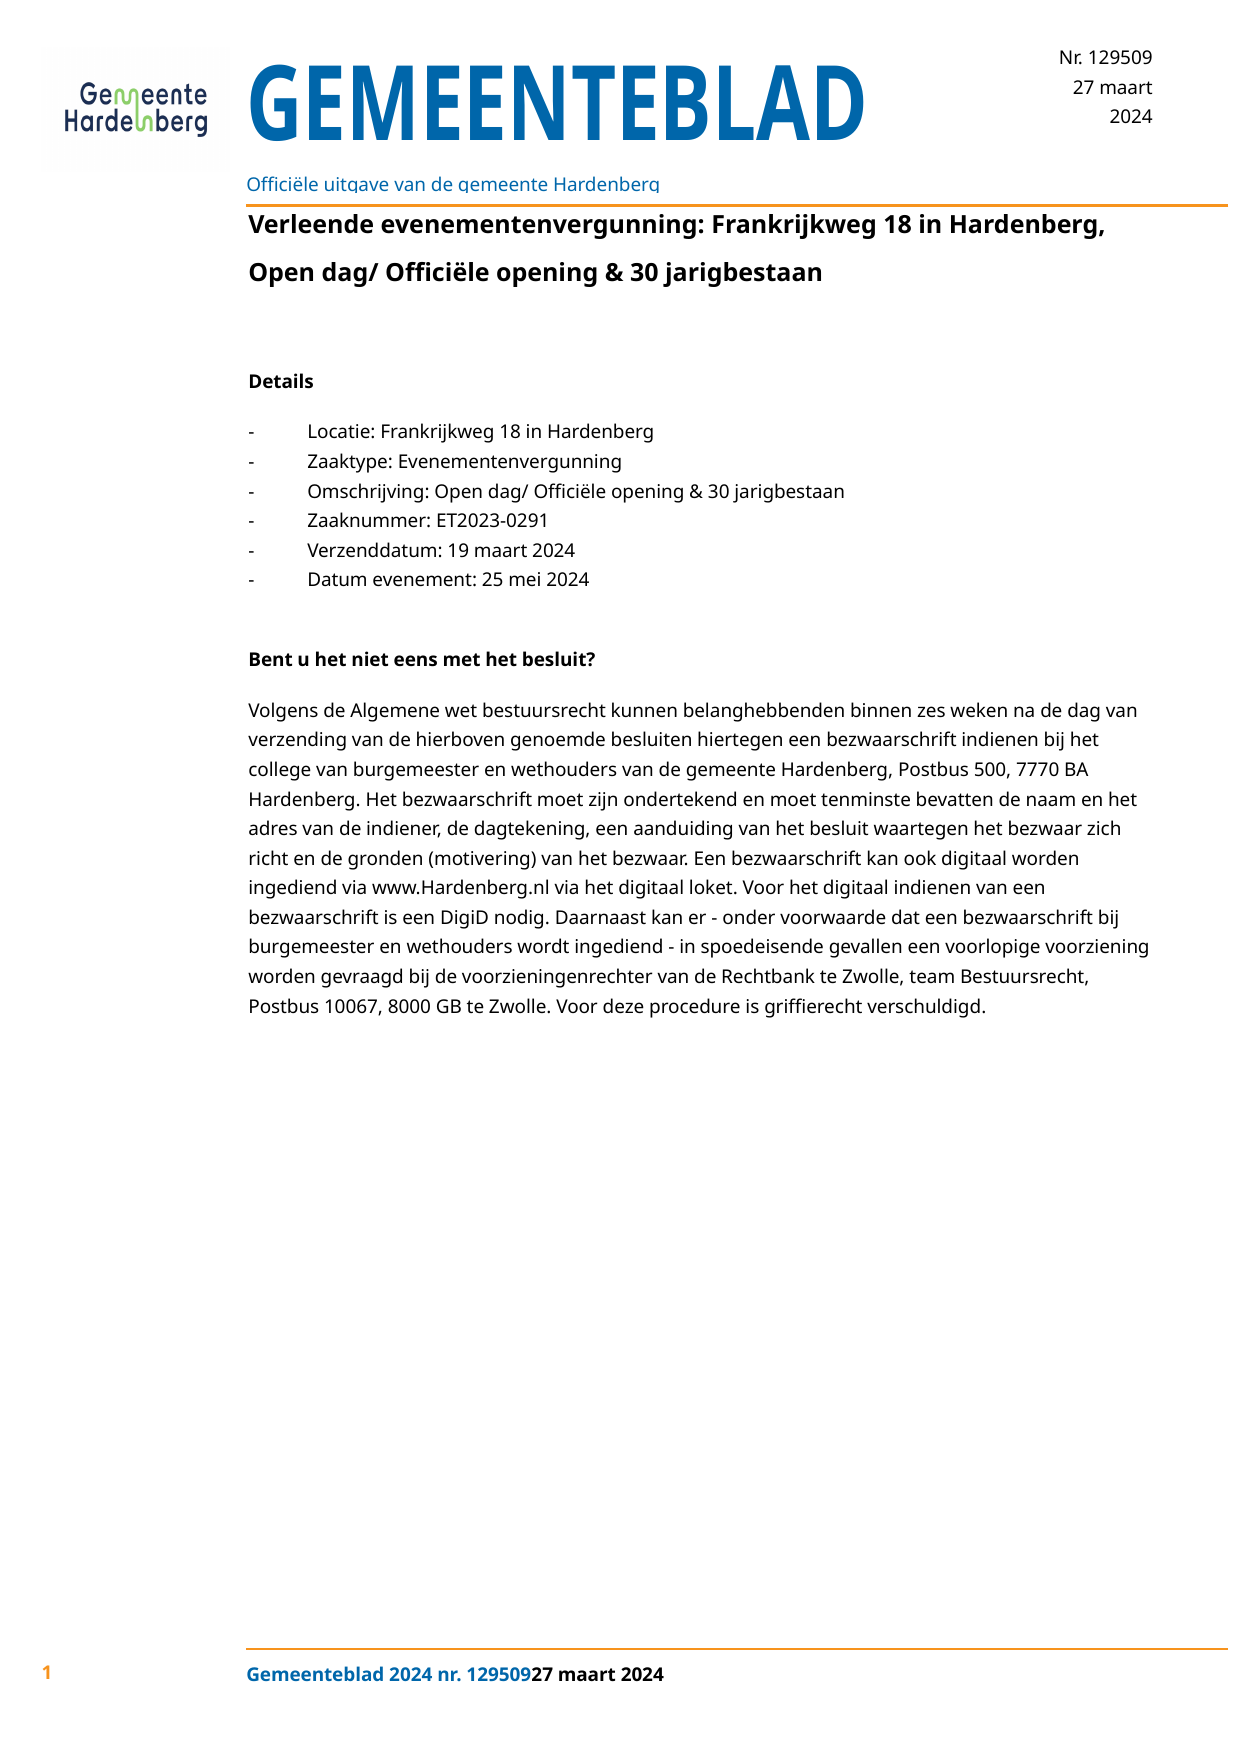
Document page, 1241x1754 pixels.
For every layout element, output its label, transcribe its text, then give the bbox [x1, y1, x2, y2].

list Locatie: Frankrijkweg 18 in Hardenberg [248, 419, 1152, 444]
list Omschrijving: Open dag/ Officiële opening & 30 jarigbestaan [248, 478, 1152, 504]
list Zaaktype: Evenementenvergunning [248, 448, 1152, 474]
list Datum evenement: 25 mei 2024 [248, 567, 1152, 592]
text Bent u het niet eens met het besluit? [248, 647, 1152, 672]
text Volgens de Algemene wet bestuursrecht kunnen belanghebbenden binnen zes weken na de dag van verzending van de hierboven genoemde besluiten hiertegen een bezwaarschrift indienen bij het college van burgemeester en wethouders van de gemeente Hardenberg, Postbus 500, 7770 BA Hardenberg. Het bezwaarschrift moet zijn ondertekend en moet tenminste bevatten de naam en het adres van de indiener, de dagtekening, een aanduiding van het besluit waartegen het bezwaar zich richt en de gronden (motivering) van het bezwaar. Een bezwaarschrift kan ook digitaal worden ingediend via www.Hardenberg.nl via het digitaal loket. Voor het digitaal indienen van een bezwaarschrift is een DigiD nodig. Daarnaast kan er - onder voorwaarde dat een bezwaarschrift bij burgemeester en wethouders wordt ingediend - in spoedeisende gevallen een voorlopige voorziening worden gevraagd bij de voorzieningenrechter van de Rechtbank te Zwolle, team Bestuursrecht, Postbus 10067, 8000 GB te Zwolle. Voor deze procedure is griffierecht verschuldigd. [248, 697, 1152, 1019]
text Verleende evenementenvergunning: Frankrijkweg 18 in Hardenberg, Open dag/ Officiële opening & 30 jarigbestaan [248, 207, 1152, 288]
picture [41, 47, 231, 172]
list Zaaknummer: ET2023-0291 [248, 507, 1152, 533]
text Details [248, 368, 1152, 394]
list Verzenddatum: 19 maart 2024 [248, 537, 1152, 563]
